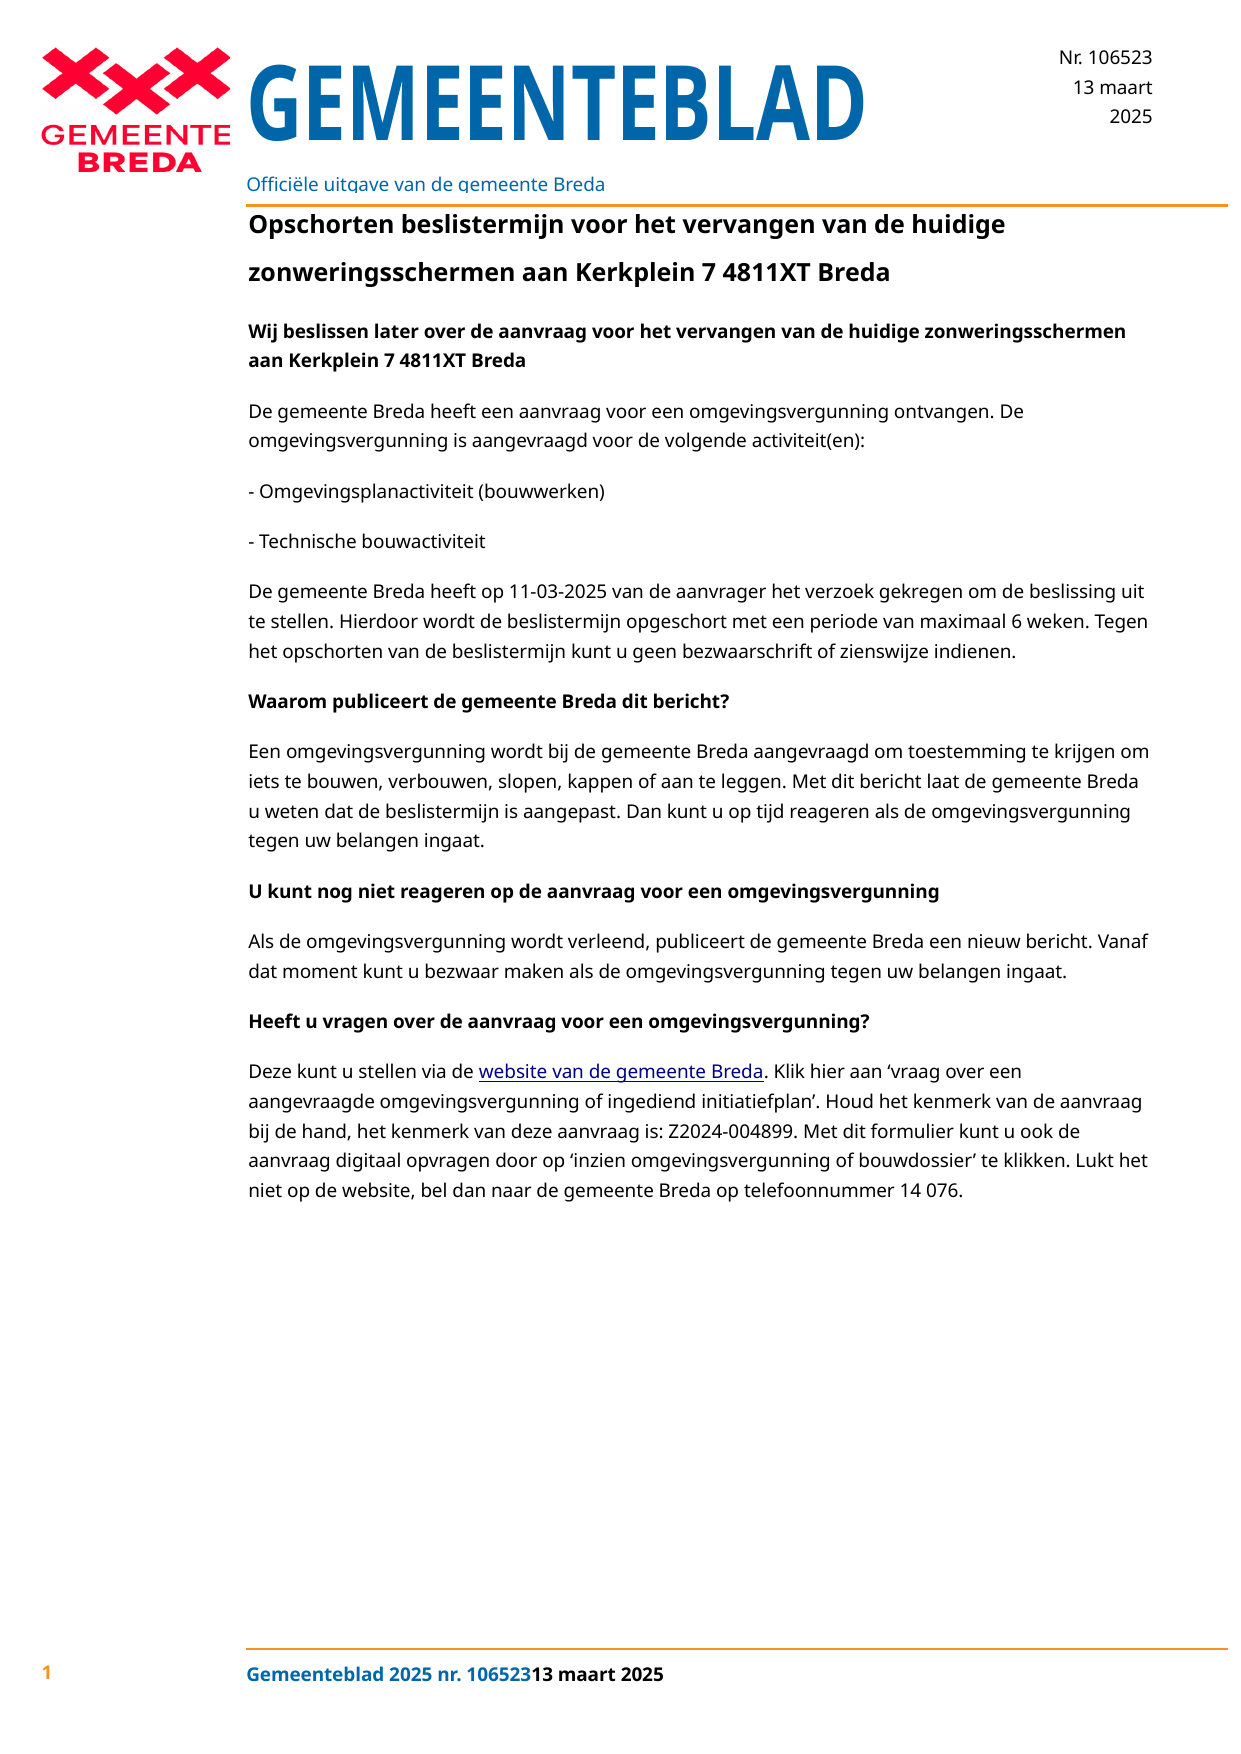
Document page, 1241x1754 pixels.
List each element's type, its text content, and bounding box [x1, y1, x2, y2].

text - Technische bouwactiviteit [248, 528, 1152, 554]
picture [41, 47, 231, 172]
text De gemeente Breda heeft een aanvraag voor een omgevingsvergunning ontvangen. De omgevingsvergunning is aangevraagd voor de volgende activiteit(en): [248, 398, 1152, 453]
text Heeft u vragen over de aanvraag voor een omgevingsvergunning? [248, 1008, 1152, 1034]
text U kunt nog niet reageren op de aanvraag voor een omgevingsvergunning [248, 878, 1152, 904]
text Wij beslissen later over de aanvraag voor het vervangen van de huidige zonweringsschermen aan Kerkplein 7 4811XT Breda [248, 318, 1152, 373]
text - Omgevingsplanactiviteit (bouwwerken) [248, 478, 1152, 504]
text Als de omgevingsvergunning wordt verleend, publiceert de gemeente Breda een nieuw bericht. Vanaf dat moment kunt u bezwaar maken als de omgevingsvergunning tegen uw belangen ingaat. [248, 928, 1152, 984]
text Opschorten beslistermijn voor het vervangen van de huidige zonweringsschermen aan Kerkplein 7 4811XT Breda [248, 207, 1152, 288]
text Waarom publiceert de gemeente Breda dit bericht? [248, 688, 1152, 714]
text Deze kunt u stellen via de website van de gemeente Breda. Klik hier aan ‘vraag over een aangevraagde omgevingsvergunning of ingediend initiatiefplan’. Houd het kenmerk van de aanvraag bij de hand, het kenmerk van deze aanvraag is: Z2024-004899. Met dit formulier kunt u ook de aanvraag digitaal opvragen door op ‘inzien omgevingsvergunning of bouwdossier’ te klikken. Lukt het niet op de website, bel dan naar de gemeente Breda op telefoonnummer 14 076. [248, 1059, 1152, 1203]
text Een omgevingsvergunning wordt bij de gemeente Breda aangevraagd om toestemming te krijgen om iets te bouwen, verbouwen, slopen, kappen of aan te leggen. Met dit bericht laat de gemeente Breda u weten dat de beslistermijn is aangepast. Dan kunt u op tijd reageren als de omgevingsvergunning tegen uw belangen ingaat. [248, 739, 1152, 853]
text De gemeente Breda heeft op 11-03-2025 van de aanvrager het verzoek gekregen om de beslissing uit te stellen. Hierdoor wordt de beslistermijn opgeschort met een periode van maximaal 6 weken. Tegen het opschorten van de beslistermijn kunt u geen bezwaarschrift of zienswijze indienen. [248, 579, 1152, 664]
